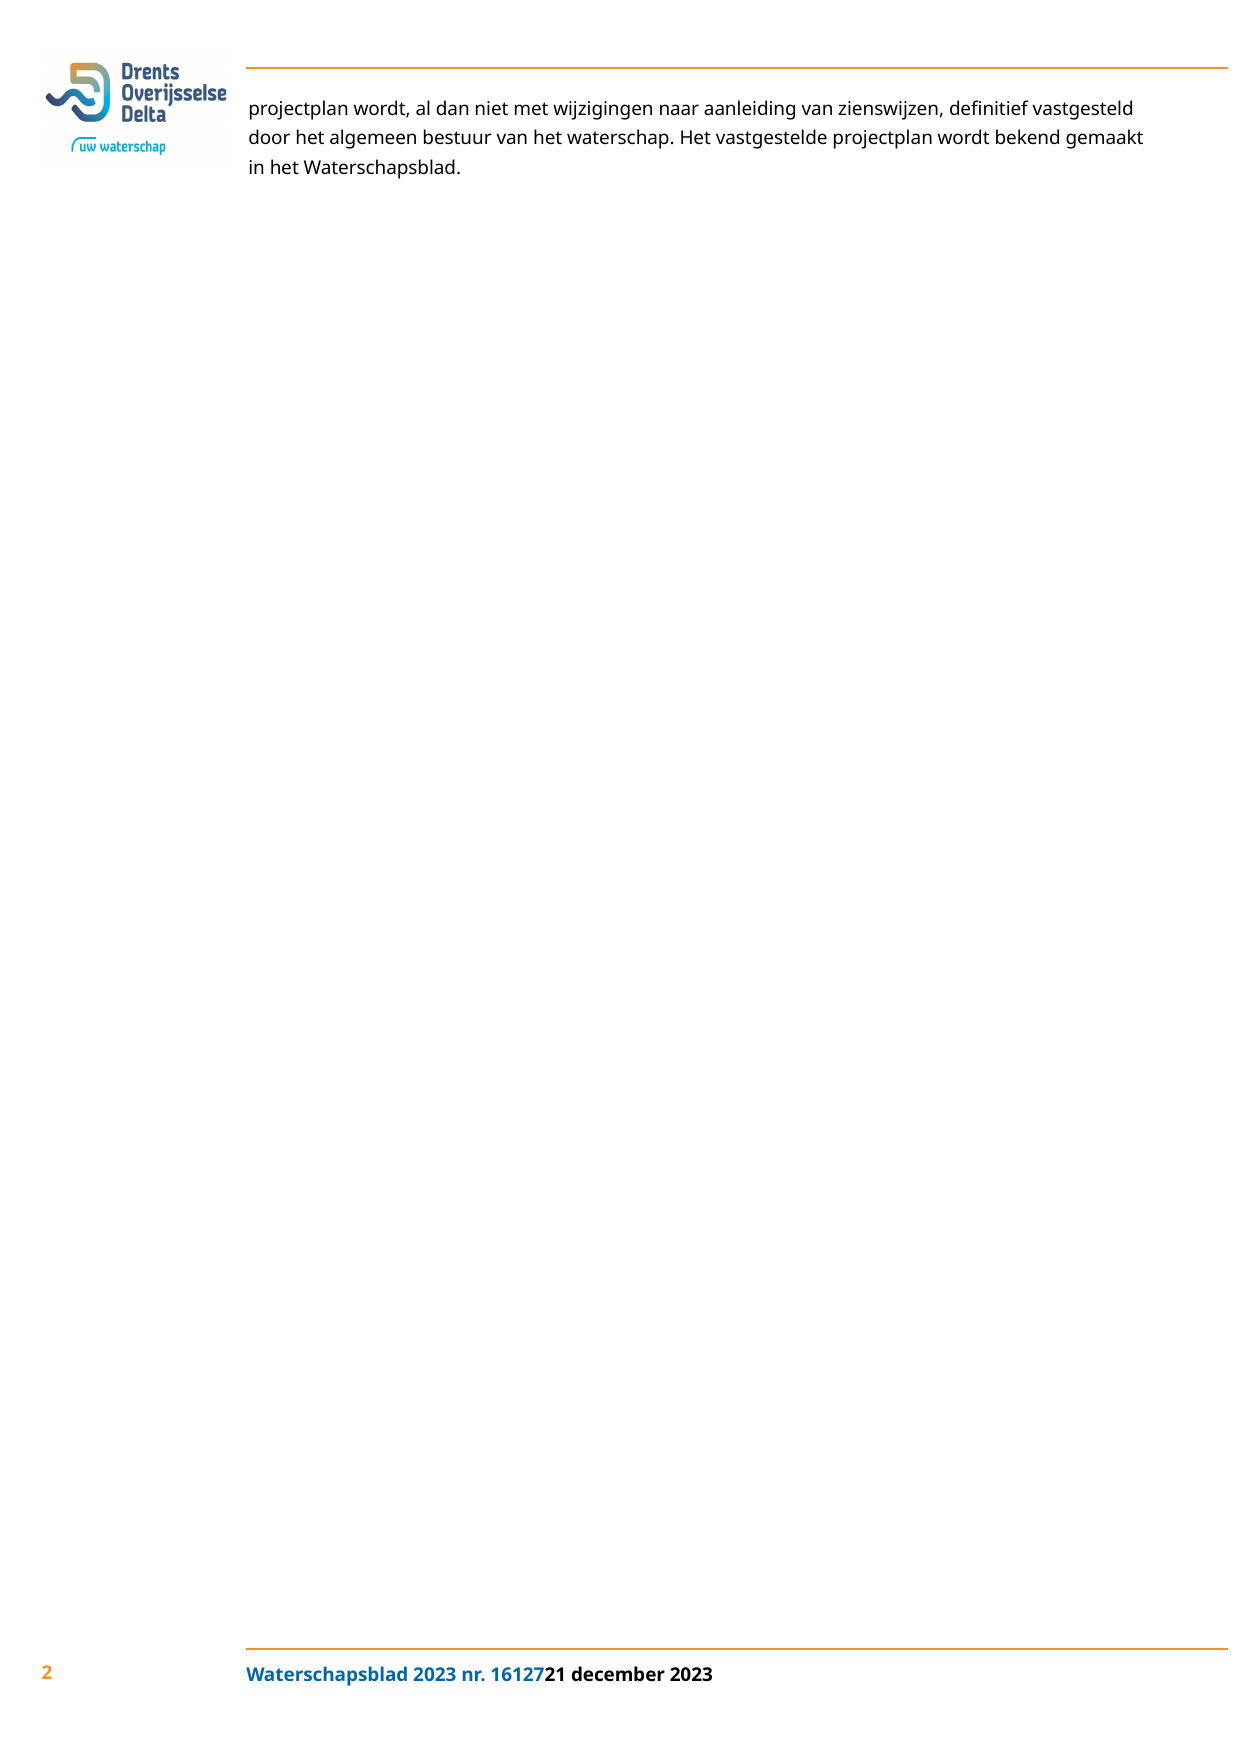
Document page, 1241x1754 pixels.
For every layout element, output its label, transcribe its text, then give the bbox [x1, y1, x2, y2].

picture [41, 47, 231, 172]
text projectplan wordt, al dan niet met wijzigingen naar aanleiding van zienswijzen, definitief vastgesteld door het algemeen bestuur van het waterschap. Het vastgestelde projectplan wordt bekend gemaakt in het Waterschapsblad. [248, 95, 1152, 180]
